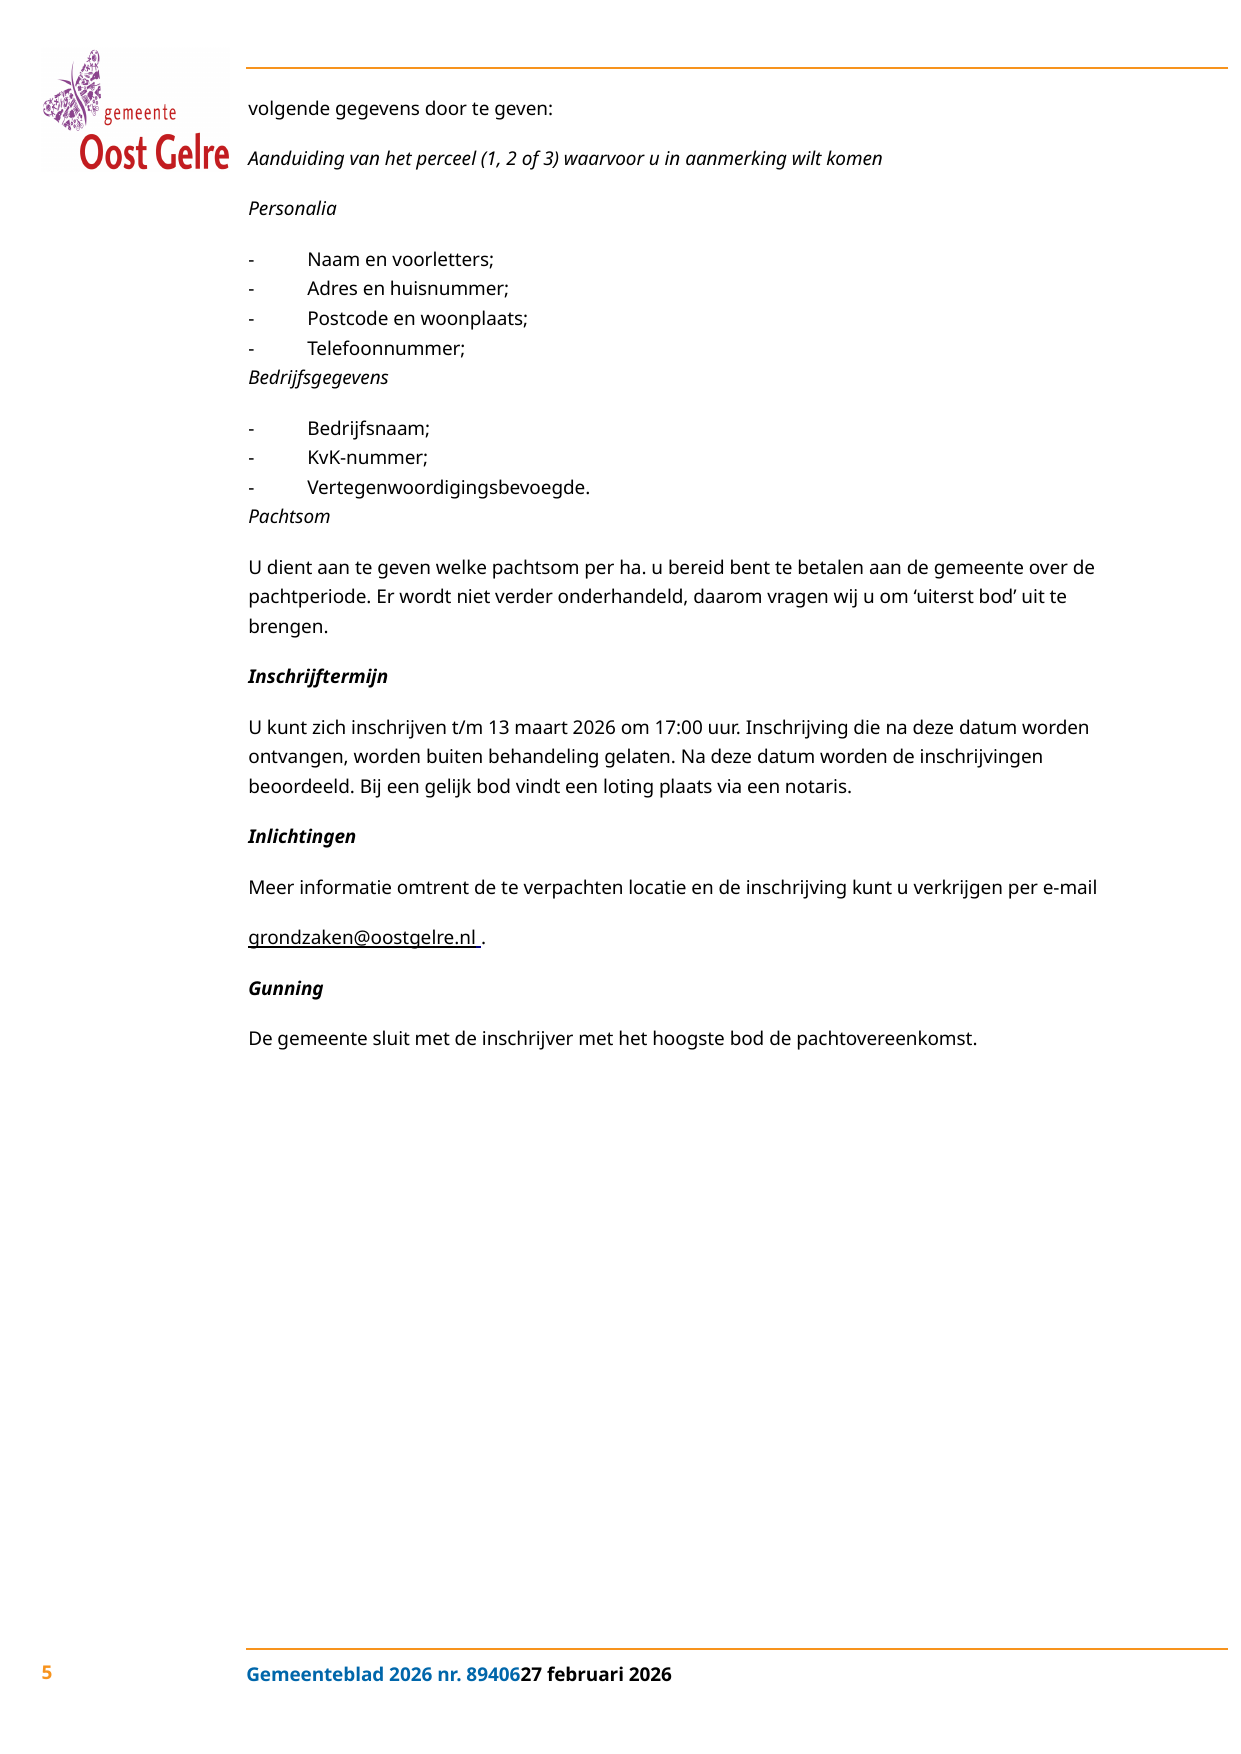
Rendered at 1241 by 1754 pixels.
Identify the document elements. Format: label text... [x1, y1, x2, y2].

text U dient aan te geven welke pachtsom per ha. u bereid bent te betalen aan de gemeente over de pachtperiode. Er wordt niet verder onderhandeld, daarom vragen wij u om ‘uiterst bod’ uit te brengen. [248, 554, 1152, 639]
text Inschrijftermijn [248, 663, 1152, 689]
text Pachtsom [248, 503, 1152, 529]
list Postcode en woonplaats; [248, 305, 1152, 331]
text Personalia [248, 196, 1152, 221]
list Telefoonnummer; [248, 335, 1152, 361]
picture [41, 47, 231, 172]
text Inlichtingen [248, 823, 1152, 849]
text volgende gegevens door te geven: [248, 95, 1152, 121]
text Aanduiding van het perceel (1, 2 of 3) waarvoor u in aanmerking wilt komen [248, 145, 1152, 171]
text De gemeente sluit met de inschrijver met het hoogste bod de pachtovereenkomst. [248, 1025, 1152, 1051]
text grondzaken@oostgelre.nl . [248, 924, 1152, 950]
text Gunning [248, 975, 1152, 1001]
text U kunt zich inschrijven t/m 13 maart 2026 om 17:00 uur. Inschrijving die na deze datum worden ontvangen, worden buiten behandeling gelaten. Na deze datum worden de inschrijvingen beoordeeld. Bij een gelijk bod vindt een loting plaats via een notaris. [248, 714, 1152, 799]
list Adres en huisnummer; [248, 276, 1152, 301]
text Bedrijfsgegevens [248, 364, 1152, 390]
list Bedrijfsnaam; [248, 415, 1152, 441]
list Vertegenwoordigingsbevoegde. [248, 474, 1152, 500]
list KvK-nummer; [248, 444, 1152, 470]
list Naam en voorletters; [248, 246, 1152, 272]
text Meer informatie omtrent de te verpachten locatie en de inschrijving kunt u verkrijgen per e-mail [248, 874, 1152, 900]
